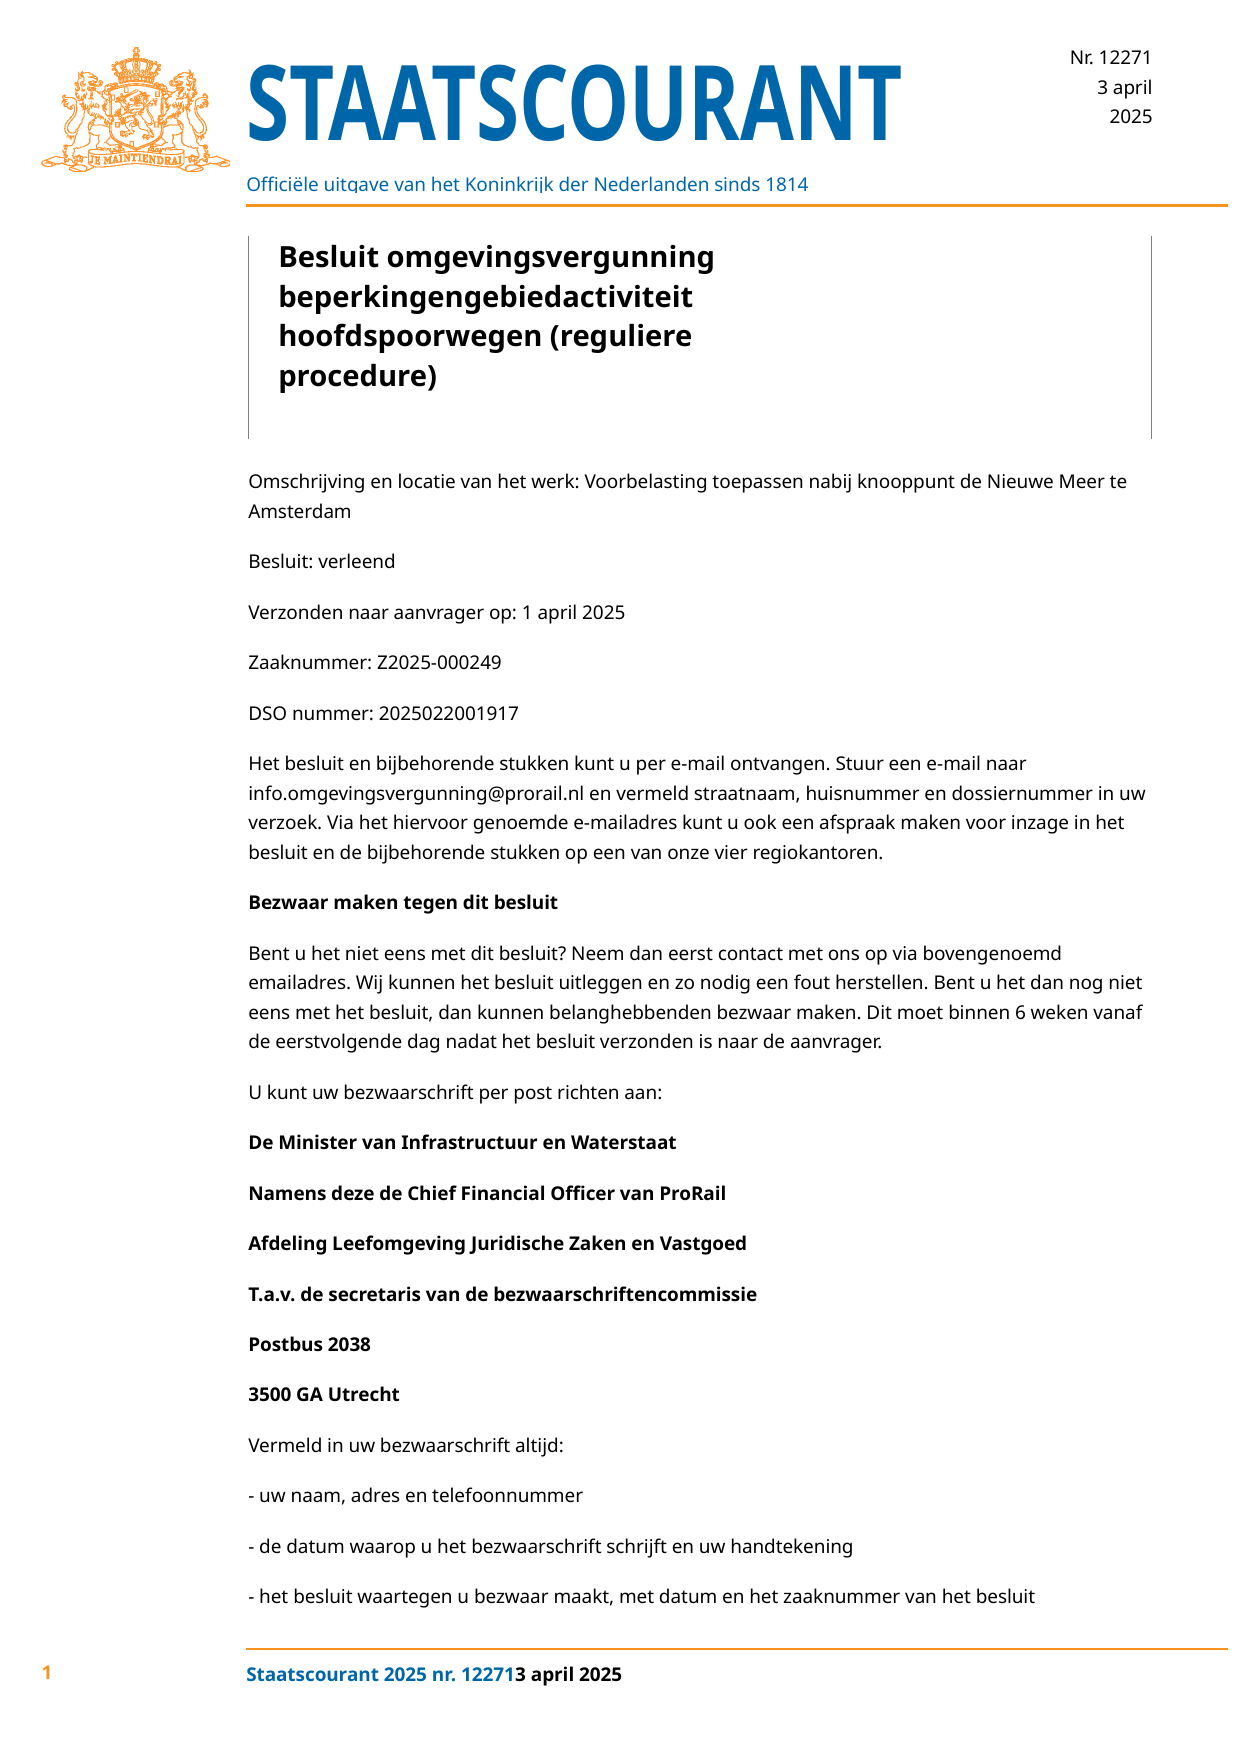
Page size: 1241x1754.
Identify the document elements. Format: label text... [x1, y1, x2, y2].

text 3500 GA Utrecht [248, 1382, 1152, 1407]
picture [41, 47, 231, 172]
text - het besluit waartegen u bezwaar maakt, met datum en het zaaknummer van het besluit [248, 1583, 1152, 1609]
table_header [1090, 236, 1151, 413]
text Verzonden naar aanvrager op: 1 april 2025 [248, 599, 1152, 625]
picture [912, 236, 1090, 414]
text T.a.v. de secretaris van de bezwaarschriftencommissie [248, 1281, 1152, 1306]
text DSO nummer: 2025022001917 [248, 700, 1152, 726]
text Het besluit en bijbehorende stukken kunt u per e-mail ontvangen. Stuur een e-mail naar info.omgevingsvergunning@prorail.nl en vermeld straatnaam, huisnummer en dossiernummer in uw verzoek. Via het hiervoor genoemde e-mailadres kunt u ook een afspraak maken voor inzage in het besluit en de bijbehorende stukken op een van onze vier regiokantoren. [248, 750, 1152, 865]
text - de datum waarop u het bezwaarschrift schrijft en uw handtekening [248, 1533, 1152, 1558]
text Besluit: verleend [248, 549, 1152, 574]
table_header [850, 414, 1151, 439]
text Postbus 2038 [248, 1331, 1152, 1357]
text Bent u het niet eens met dit besluit? Neem dan eerst contact met ons op via bovengenoemd emailadres. Wij kunnen het besluit uitleggen en zo nodig een fout herstellen. Bent u het dan nog niet eens met het besluit, dan kunnen belanghebbenden bezwaar maken. Dit moet binnen 6 weken vanaf de eerstvolgende dag nadat het besluit verzonden is naar de aanvrager. [248, 940, 1152, 1054]
text U kunt uw bezwaarschrift per post richten aan: [248, 1079, 1152, 1105]
text Vermeld in uw bezwaarschrift altijd: [248, 1432, 1152, 1458]
text De Minister van Infrastructuur en Waterstaat [248, 1129, 1152, 1155]
text - uw naam, adres en telefoonnummer [248, 1482, 1152, 1508]
table_header Besluit omgevingsvergunning beperkingengebiedactiviteit hoofdspoorwegen (reguliere procedure) [249, 236, 850, 439]
text Zaaknummer: Z2025-000249 [248, 649, 1152, 675]
text Bezwaar maken tegen dit besluit [248, 889, 1152, 915]
text Omschrijving en locatie van het werk: Voorbelasting toepassen nabij knooppunt de Nieuwe Meer te Amsterdam [248, 469, 1152, 524]
text Namens deze de Chief Financial Officer van ProRail [248, 1180, 1152, 1206]
text Afdeling Leefomgeving Juridische Zaken en Vastgoed [248, 1230, 1152, 1256]
table_header [850, 236, 912, 413]
